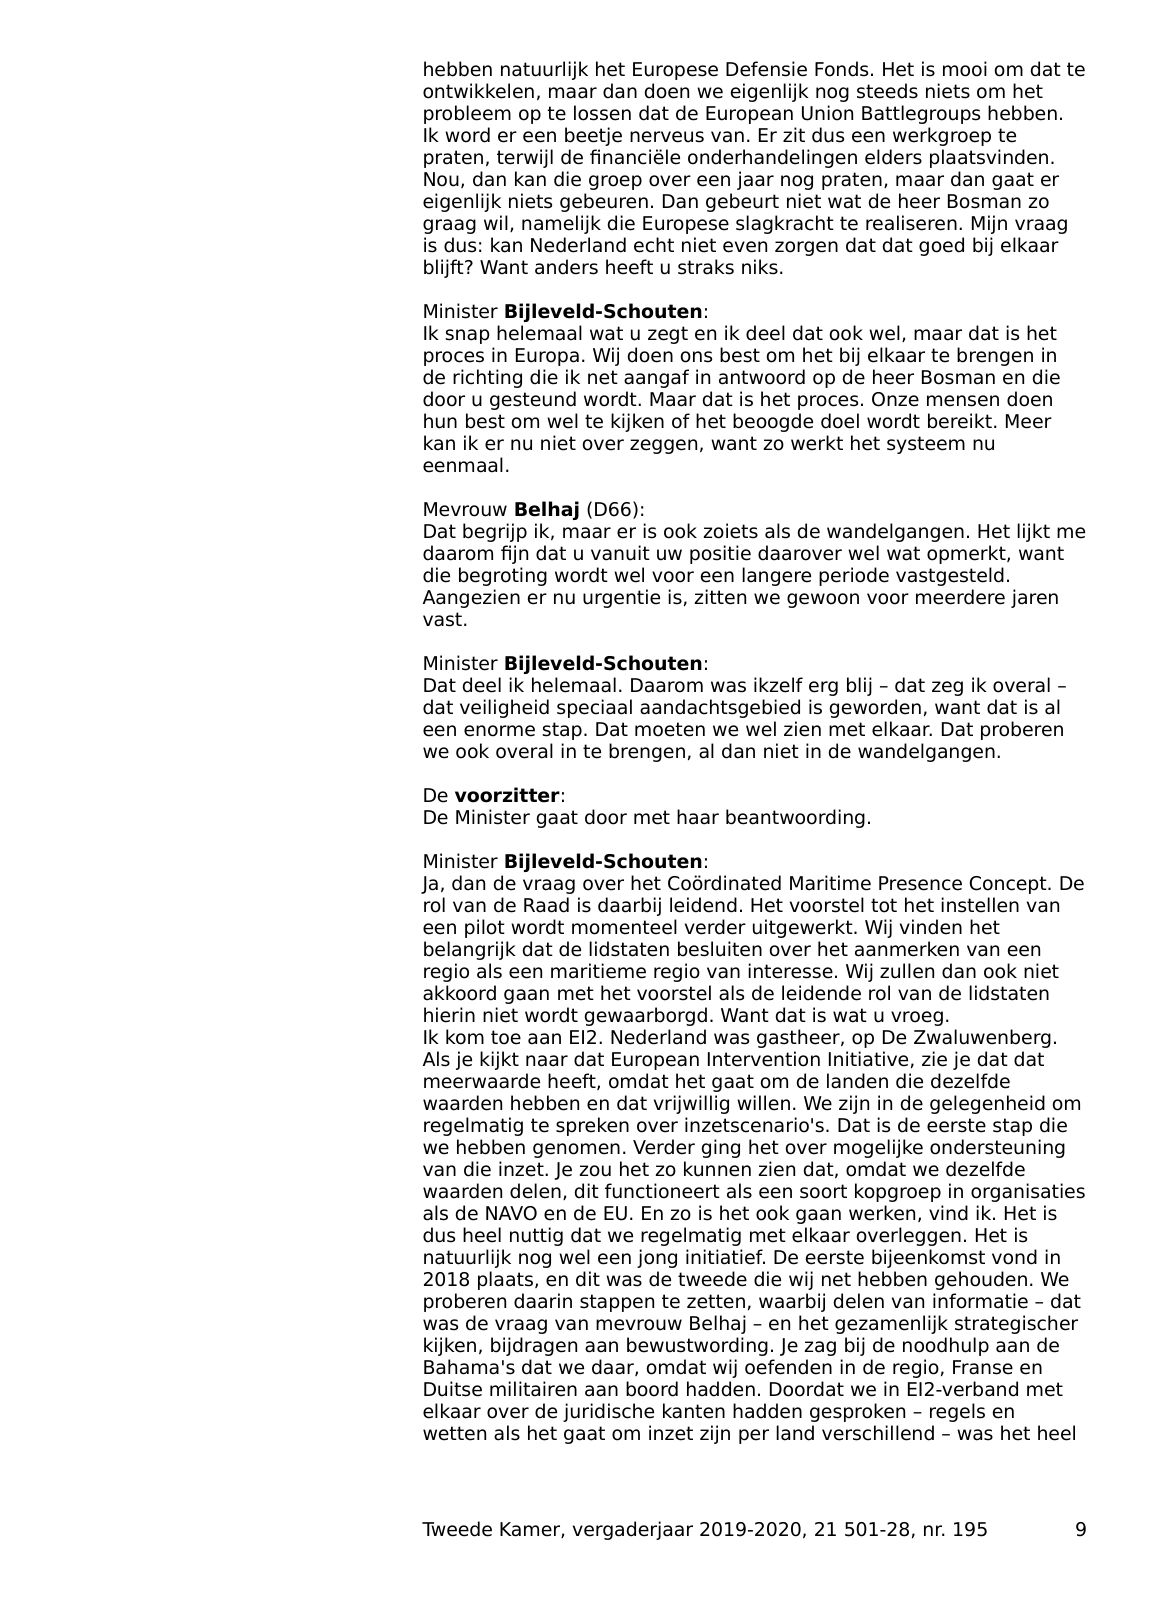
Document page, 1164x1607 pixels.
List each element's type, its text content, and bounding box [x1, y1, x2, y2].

text Dat begrijp ik, maar er is ook zoiets als de wandelgangen. Het lijkt me daarom fijn dat u vanuit uw positie daarover wel wat opmerkt, want die begroting wordt wel voor een langere periode vastgesteld. Aangezien er nu urgentie is, zitten we gewoon voor meerdere jaren vast. [422, 521, 1087, 631]
text Mevrouw Belhaj (D66): [422, 499, 1087, 521]
text Minister Bijleveld-Schouten: [422, 851, 1087, 873]
text De Minister gaat door met haar beantwoording. [422, 807, 1087, 829]
text Minister Bijleveld-Schouten: [422, 653, 1087, 675]
text Dat deel ik helemaal. Daarom was ikzelf erg blij – dat zeg ik overal – dat veiligheid speciaal aandachtsgebied is geworden, want dat is al een enorme stap. Dat moeten we wel zien met elkaar. Dat proberen we ook overal in te brengen, al dan niet in de wandelgangen. [422, 675, 1087, 763]
text De voorzitter: [422, 785, 1087, 807]
text Minister Bijleveld-Schouten: [422, 301, 1087, 323]
text Ja, dan de vraag over het Coördinated Maritime Presence Concept. De rol van de Raad is daarbij leidend. Het voorstel tot het instellen van een pilot wordt momenteel verder uitgewerkt. Wij vinden het belangrijk dat de lidstaten besluiten over het aanmerken van een regio als een maritieme regio van interesse. Wij zullen dan ook niet akkoord gaan met het voorstel als de leidende rol van de lidstaten hierin niet wordt gewaarborgd. Want dat is wat u vroeg. [422, 873, 1087, 1027]
text Ik snap helemaal wat u zegt en ik deel dat ook wel, maar dat is het proces in Europa. Wij doen ons best om het bij elkaar te brengen in de richting die ik net aangaf in antwoord op de heer Bosman en die door u gesteund wordt. Maar dat is het proces. Onze mensen doen hun best om wel te kijken of het beoogde doel wordt bereikt. Meer kan ik er nu niet over zeggen, want zo werkt het systeem nu eenmaal. [422, 323, 1087, 477]
text hebben natuurlijk het Europese Defensie Fonds. Het is mooi om dat te ontwikkelen, maar dan doen we eigenlijk nog steeds niets om het probleem op te lossen dat de European Union Battlegroups hebben. Ik word er een beetje nerveus van. Er zit dus een werkgroep te praten, terwijl de financiële onderhandelingen elders plaatsvinden. Nou, dan kan die groep over een jaar nog praten, maar dan gaat er eigenlijk niets gebeuren. Dan gebeurt niet wat de heer Bosman zo graag wil, namelijk die Europese slagkracht te realiseren. Mijn vraag is dus: kan Nederland echt niet even zorgen dat dat goed bij elkaar blijft? Want anders heeft u straks niks. [422, 59, 1087, 279]
text Ik kom toe aan EI2. Nederland was gastheer, op De Zwaluwenberg. Als je kijkt naar dat European Intervention Initiative, zie je dat dat meerwaarde heeft, omdat het gaat om de landen die dezelfde waarden hebben en dat vrijwillig willen. We zijn in de gelegenheid om regelmatig te spreken over inzetscenario's. Dat is de eerste stap die we hebben genomen. Verder ging het over mogelijke ondersteuning van die inzet. Je zou het zo kunnen zien dat, omdat we dezelfde waarden delen, dit functioneert als een soort kopgroep in organisaties als de NAVO en de EU. En zo is het ook gaan werken, vind ik. Het is dus heel nuttig dat we regelmatig met elkaar overleggen. Het is natuurlijk nog wel een jong initiatief. De eerste bijeenkomst vond in 2018 plaats, en dit was de tweede die wij net hebben gehouden. We proberen daarin stappen te zetten, waarbij delen van informatie – dat was de vraag van mevrouw Belhaj – en het gezamenlijk strategischer kijken, bijdragen aan bewustwording. Je zag bij de noodhulp aan de Bahama's dat we daar, omdat wij oefenden in de regio, Franse en Duitse militairen aan boord hadden. Doordat we in EI2-verband met elkaar over de juridische kanten hadden gesproken – regels en wetten als het gaat om inzet zijn per land verschillend – was het heel [422, 1027, 1087, 1445]
